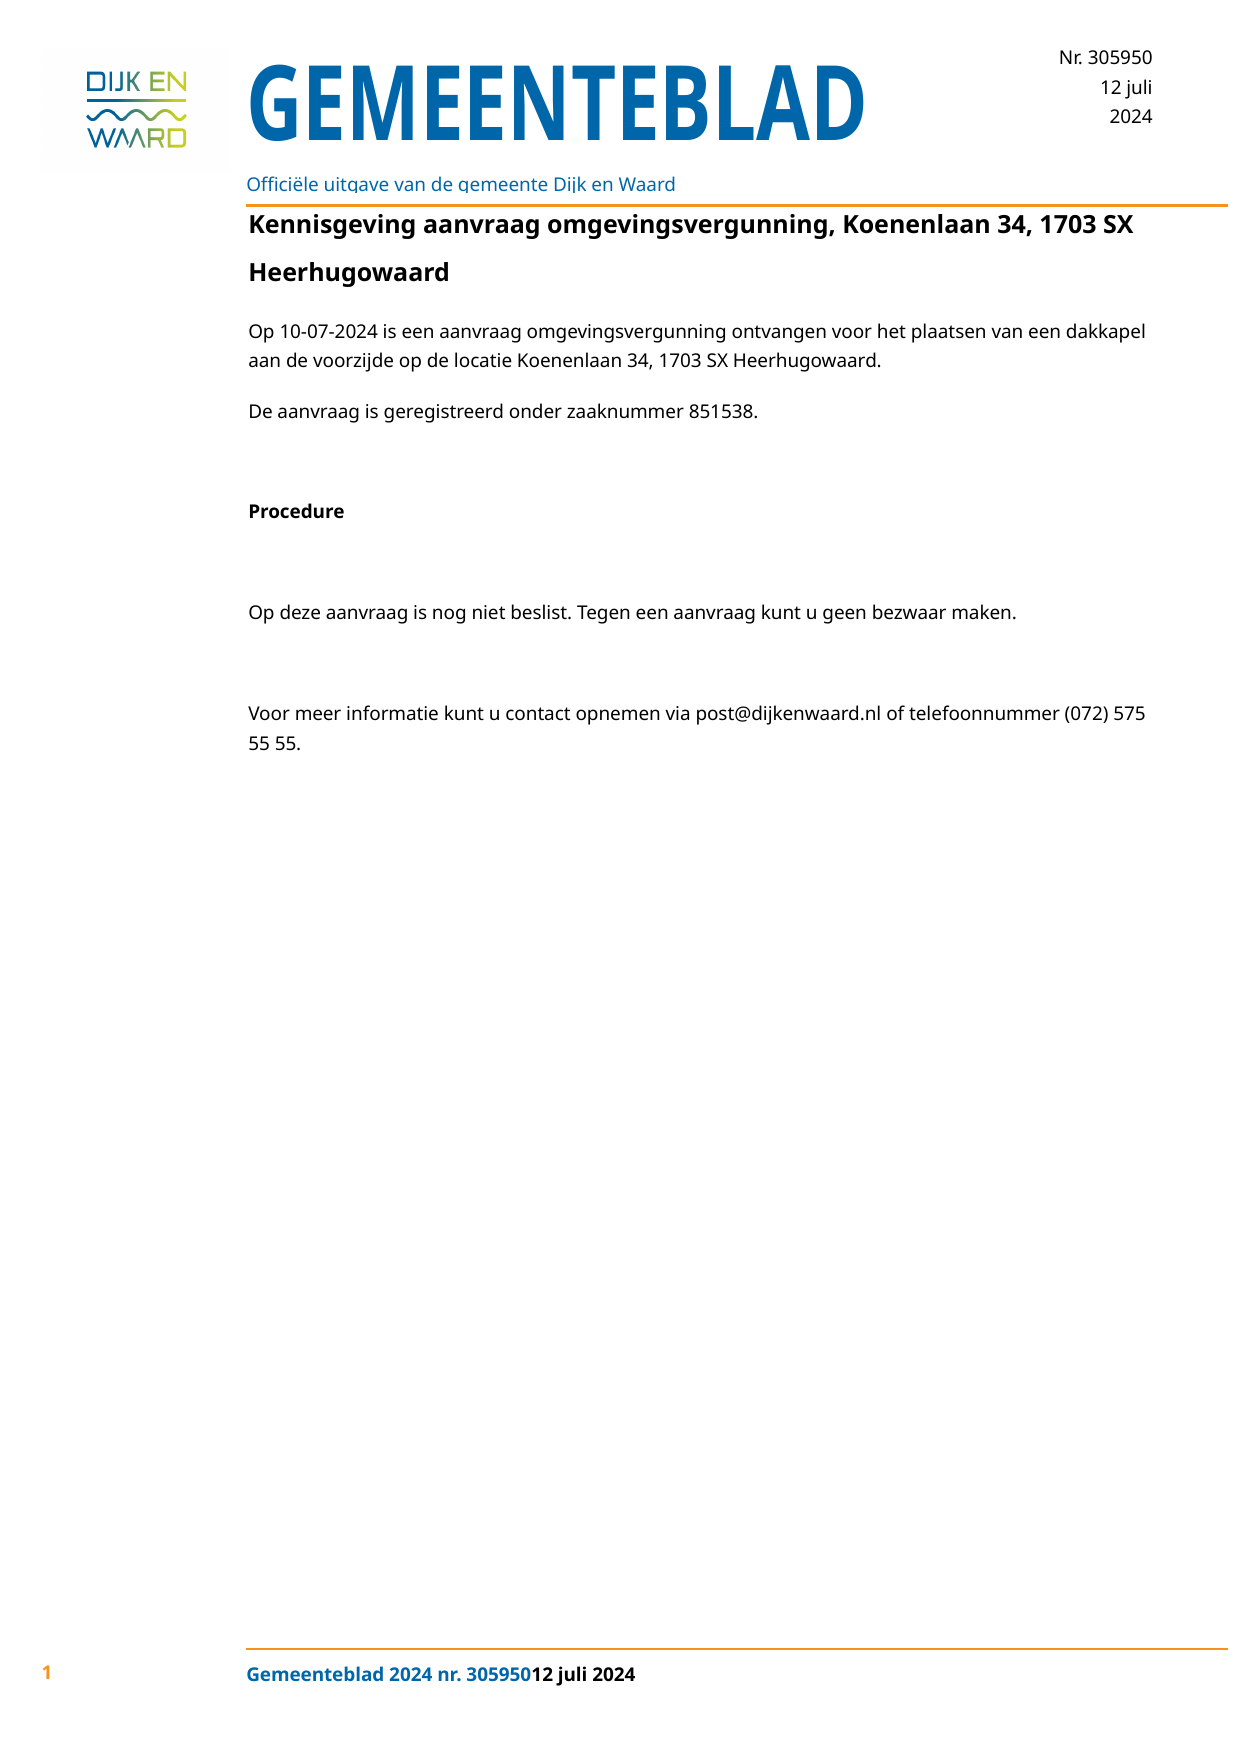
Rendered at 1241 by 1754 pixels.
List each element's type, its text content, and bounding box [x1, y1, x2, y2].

text Kennisgeving aanvraag omgevingsvergunning, Koenenlaan 34, 1703 SX Heerhugowaard [248, 207, 1152, 288]
text Procedure [248, 499, 1152, 524]
text De aanvraag is geregistreerd onder zaaknummer 851538. [248, 398, 1152, 424]
text Op deze aanvraag is nog niet beslist. Tegen een aanvraag kunt u geen bezwaar maken. [248, 599, 1152, 625]
text Op 10-07-2024 is een aanvraag omgevingsvergunning ontvangen voor het plaatsen van een dakkapel aan de voorzijde op de locatie Koenenlaan 34, 1703 SX Heerhugowaard. [248, 318, 1152, 373]
text Voor meer informatie kunt u contact opnemen via post@dijkenwaard.nl of telefoonnummer (072) 575 55 55. [248, 700, 1152, 756]
picture [41, 47, 231, 172]
